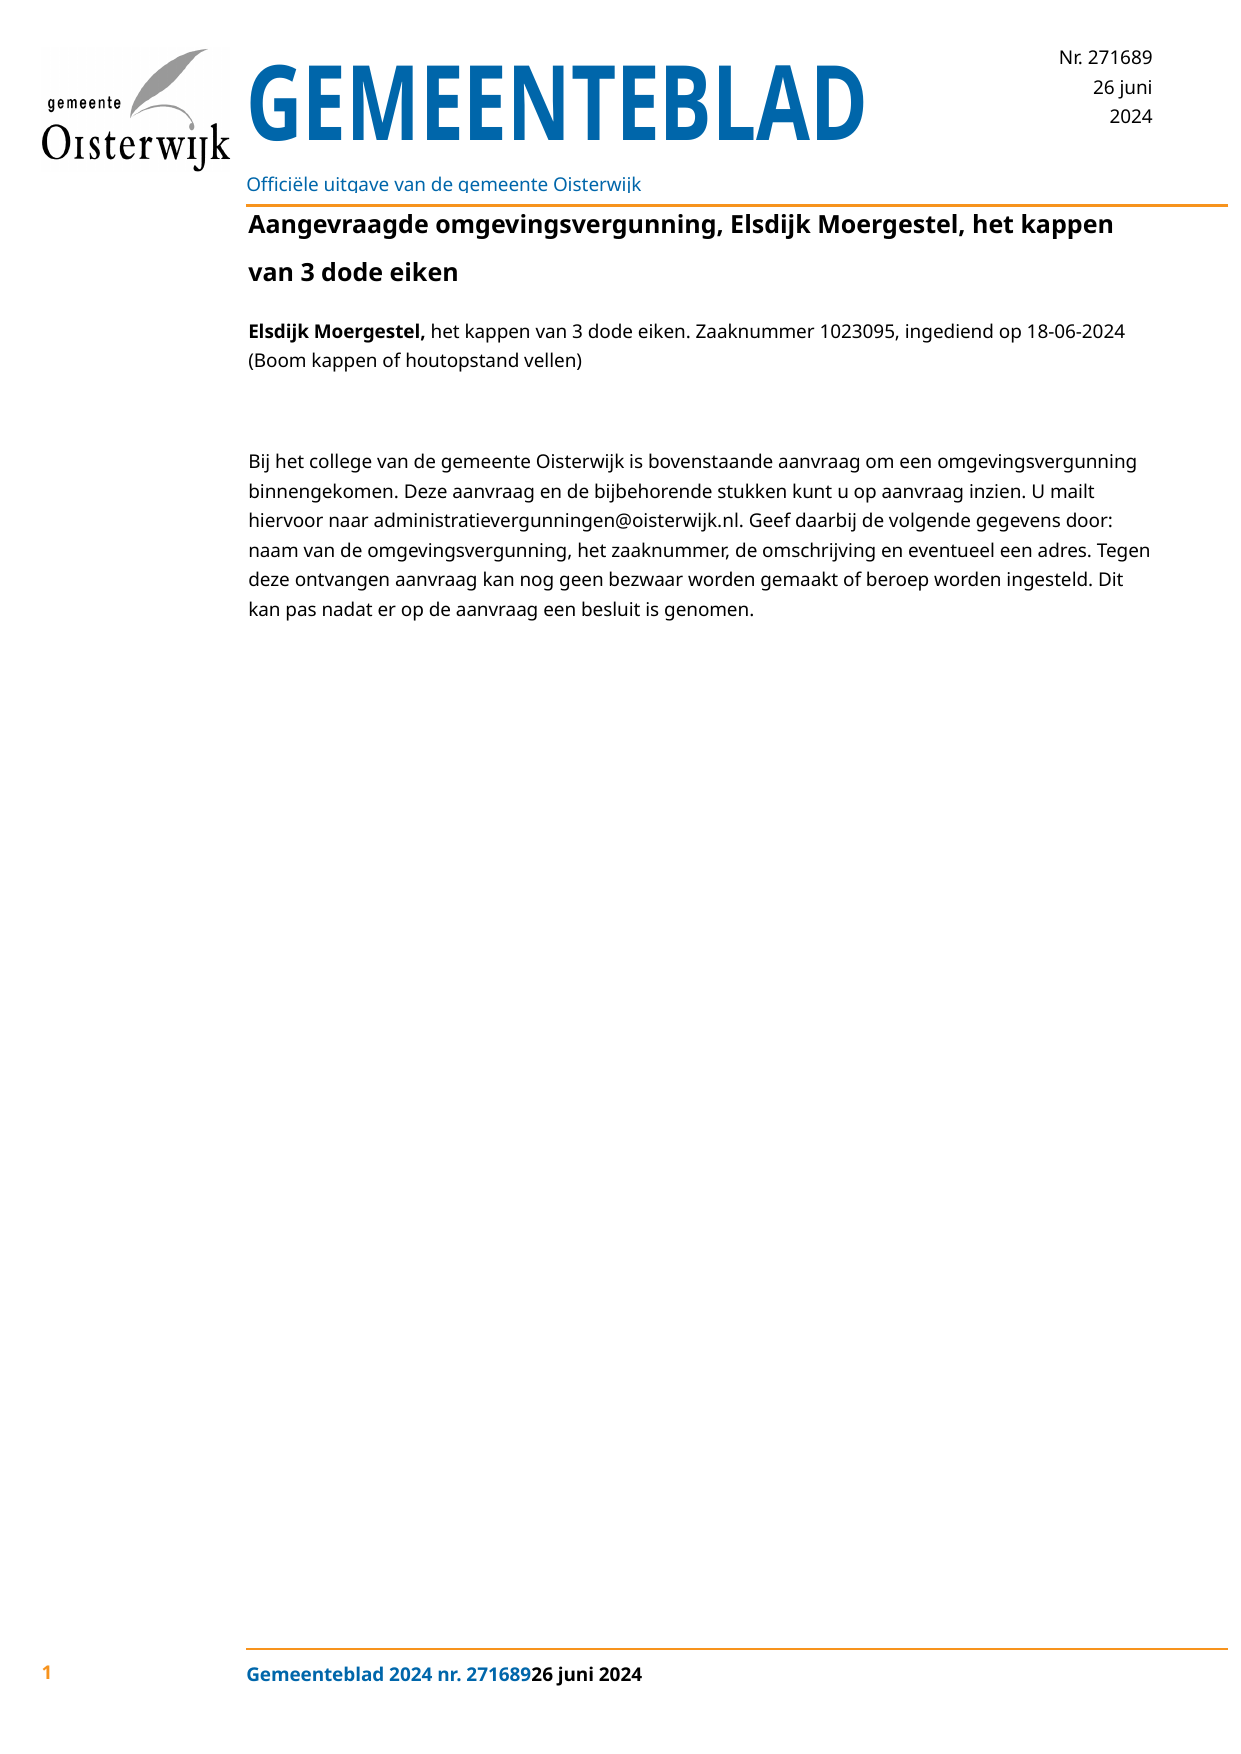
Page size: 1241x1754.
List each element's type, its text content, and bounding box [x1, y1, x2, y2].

picture [41, 47, 231, 172]
text Aangevraagde omgevingsvergunning, Elsdijk Moergestel, het kappen van 3 dode eiken [248, 207, 1152, 288]
text Elsdijk Moergestel, het kappen van 3 dode eiken. Zaaknummer 1023095, ingediend op 18-06-2024 (Boom kappen of houtopstand vellen) [248, 318, 1152, 373]
text Bij het college van de gemeente Oisterwijk is bovenstaande aanvraag om een omgevingsvergunning binnengekomen. Deze aanvraag en de bijbehorende stukken kunt u op aanvraag inzien. U mailt hiervoor naar administratievergunningen@oisterwijk.nl. Geef daarbij de volgende gegevens door: naam van de omgevingsvergunning, het zaaknummer, de omschrijving en eventueel een adres. Tegen deze ontvangen aanvraag kan nog geen bezwaar worden gemaakt of beroep worden ingesteld. Dit kan pas nadat er op de aanvraag een besluit is genomen. [248, 448, 1152, 622]
